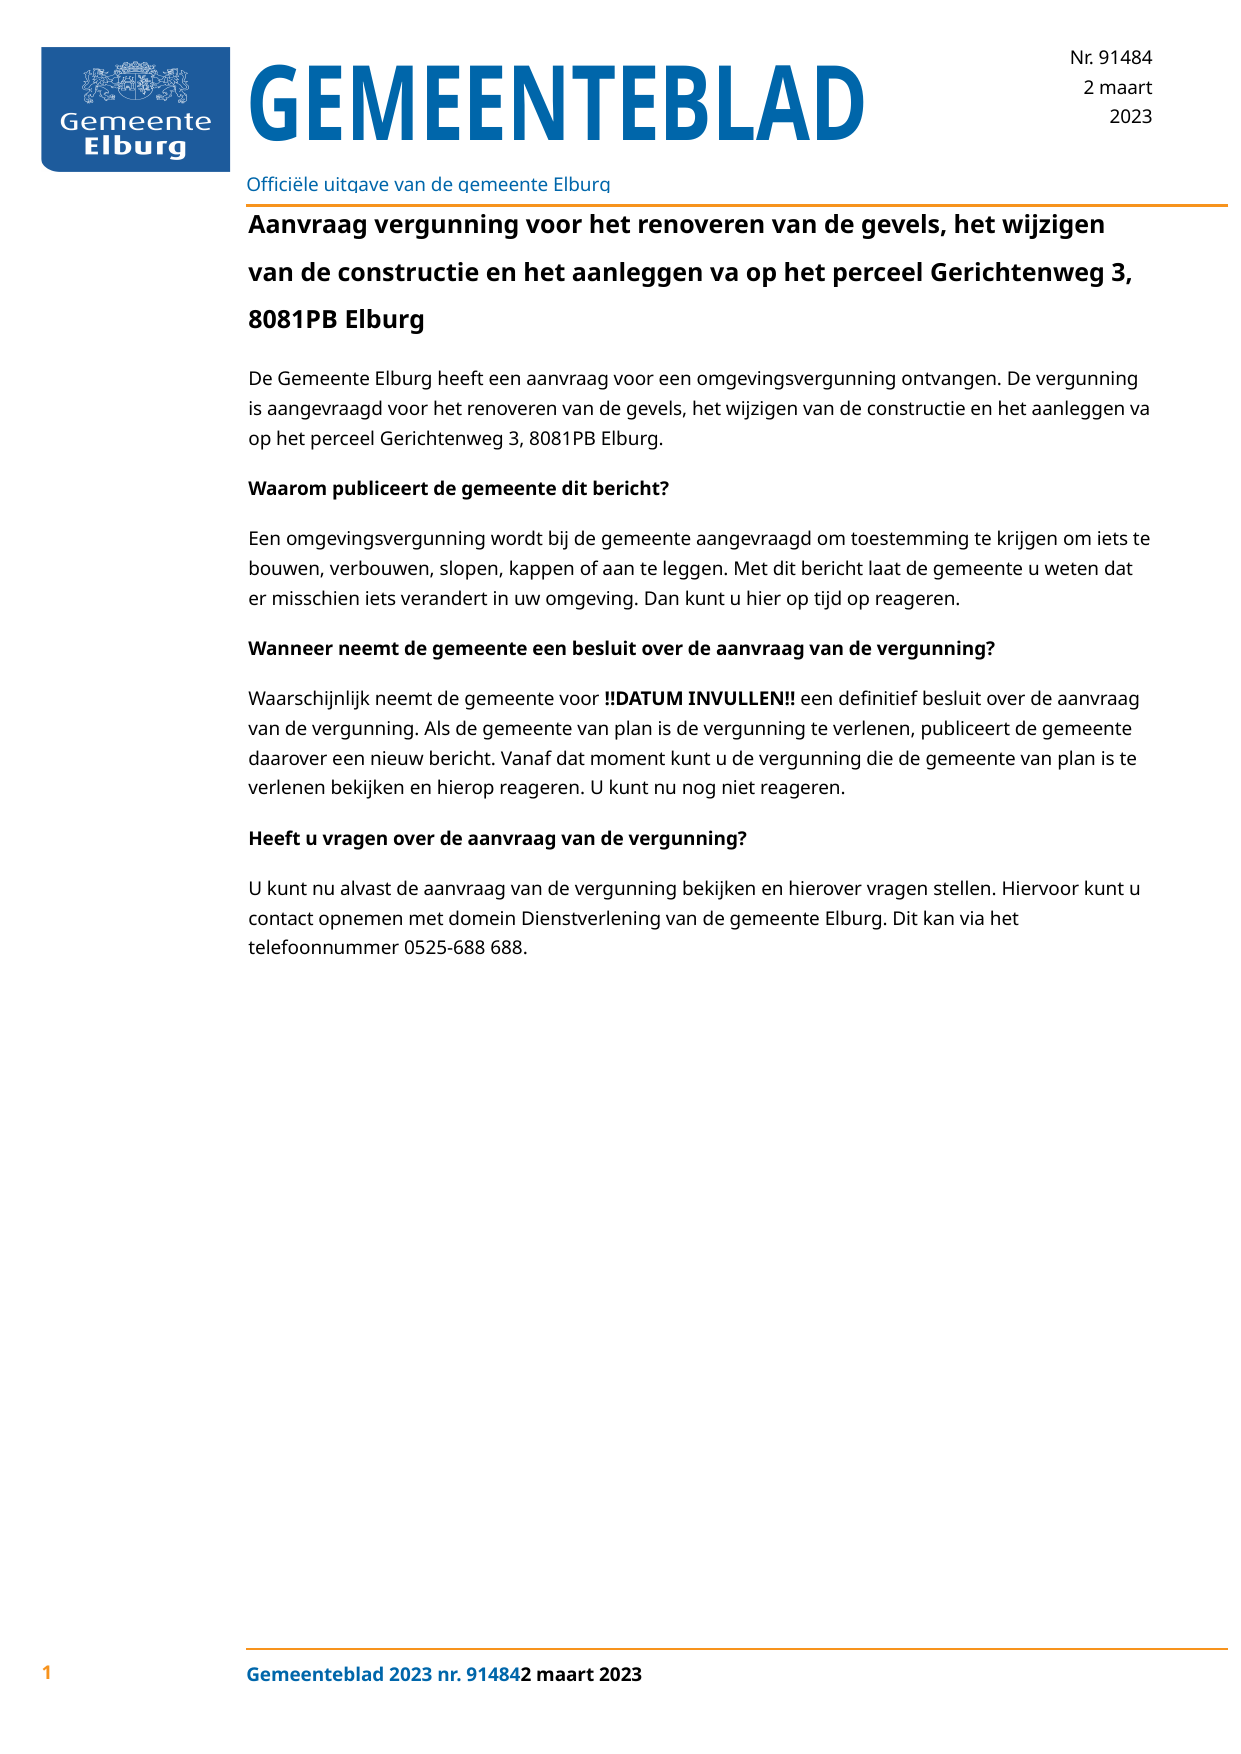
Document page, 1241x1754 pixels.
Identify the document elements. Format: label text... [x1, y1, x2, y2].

text Waarom publiceert de gemeente dit bericht? [248, 475, 1152, 501]
text Wanneer neemt de gemeente een besluit over de aanvraag van de vergunning? [248, 635, 1152, 661]
picture [41, 47, 231, 172]
text De Gemeente Elburg heeft een aanvraag voor een omgevingsvergunning ontvangen. De vergunning is aangevraagd voor het renoveren van de gevels, het wijzigen van de constructie en het aanleggen va op het perceel Gerichtenweg 3, 8081PB Elburg. [248, 366, 1152, 450]
text Aanvraag vergunning voor het renoveren van de gevels, het wijzigen van de constructie en het aanleggen va op het perceel Gerichtenweg 3, 8081PB Elburg [248, 207, 1152, 336]
text Heeft u vragen over de aanvraag van de vergunning? [248, 825, 1152, 850]
text U kunt nu alvast de aanvraag van de vergunning bekijken en hierover vragen stellen. Hiervoor kunt u contact opnemen met domein Dienstverlening van de gemeente Elburg. Dit kan via het telefoonnummer 0525-688 688. [248, 875, 1152, 960]
text Een omgevingsvergunning wordt bij de gemeente aangevraagd om toestemming te krijgen om iets te bouwen, verbouwen, slopen, kappen of aan te leggen. Met dit bericht laat de gemeente u weten dat er misschien iets verandert in uw omgeving. Dan kunt u hier op tijd op reageren. [248, 526, 1152, 610]
text Waarschijnlijk neemt de gemeente voor !!DATUM INVULLEN!! een definitief besluit over de aanvraag van de vergunning. Als de gemeente van plan is de vergunning te verlenen, publiceert de gemeente daarover een nieuw bericht. Vanaf dat moment kunt u de vergunning die de gemeente van plan is te verlenen bekijken en hierop reageren. U kunt nu nog niet reageren. [248, 686, 1152, 800]
